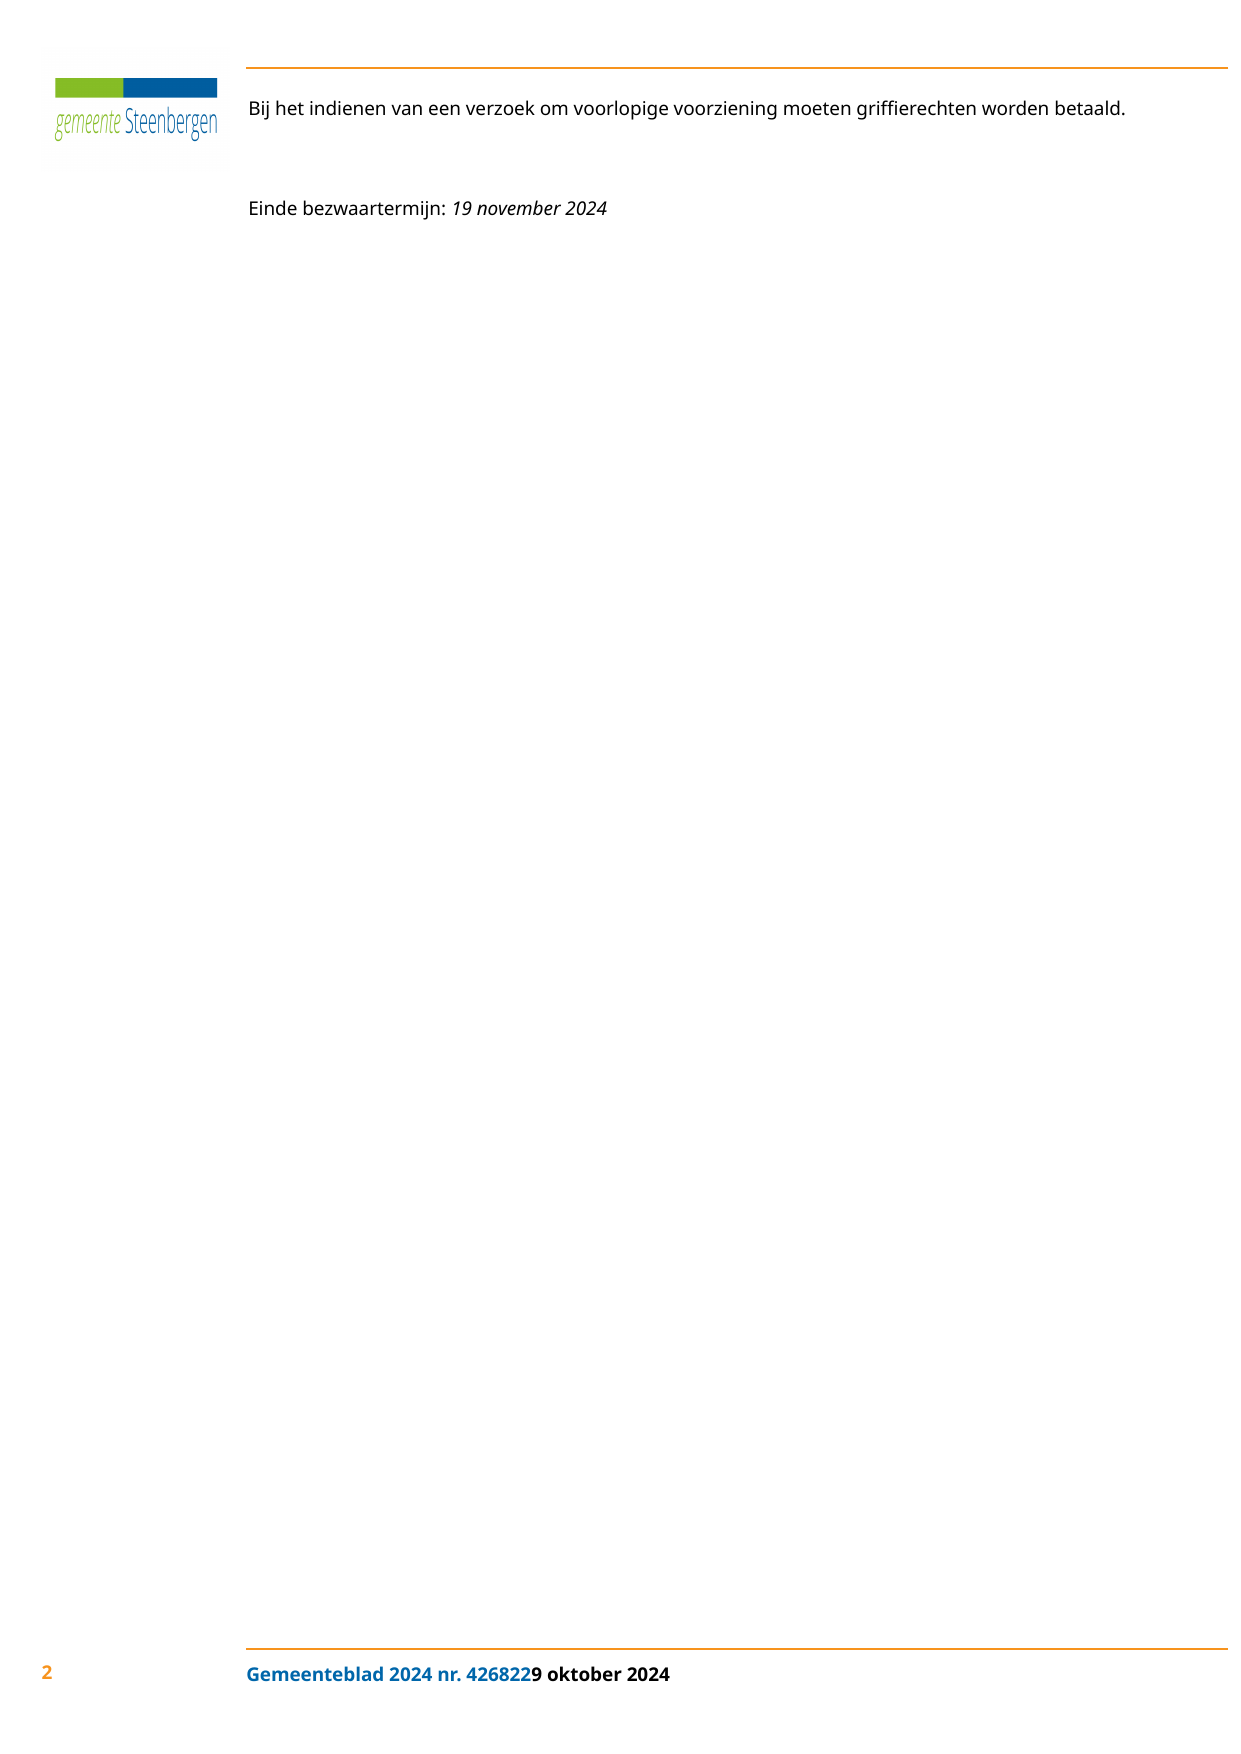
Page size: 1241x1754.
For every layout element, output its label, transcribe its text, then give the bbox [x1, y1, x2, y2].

text Bij het indienen van een verzoek om voorlopige voorziening moeten griffierechten worden betaald. [248, 95, 1152, 121]
picture [41, 47, 231, 172]
text Einde bezwaartermijn: 19 november 2024 [248, 196, 1152, 221]
